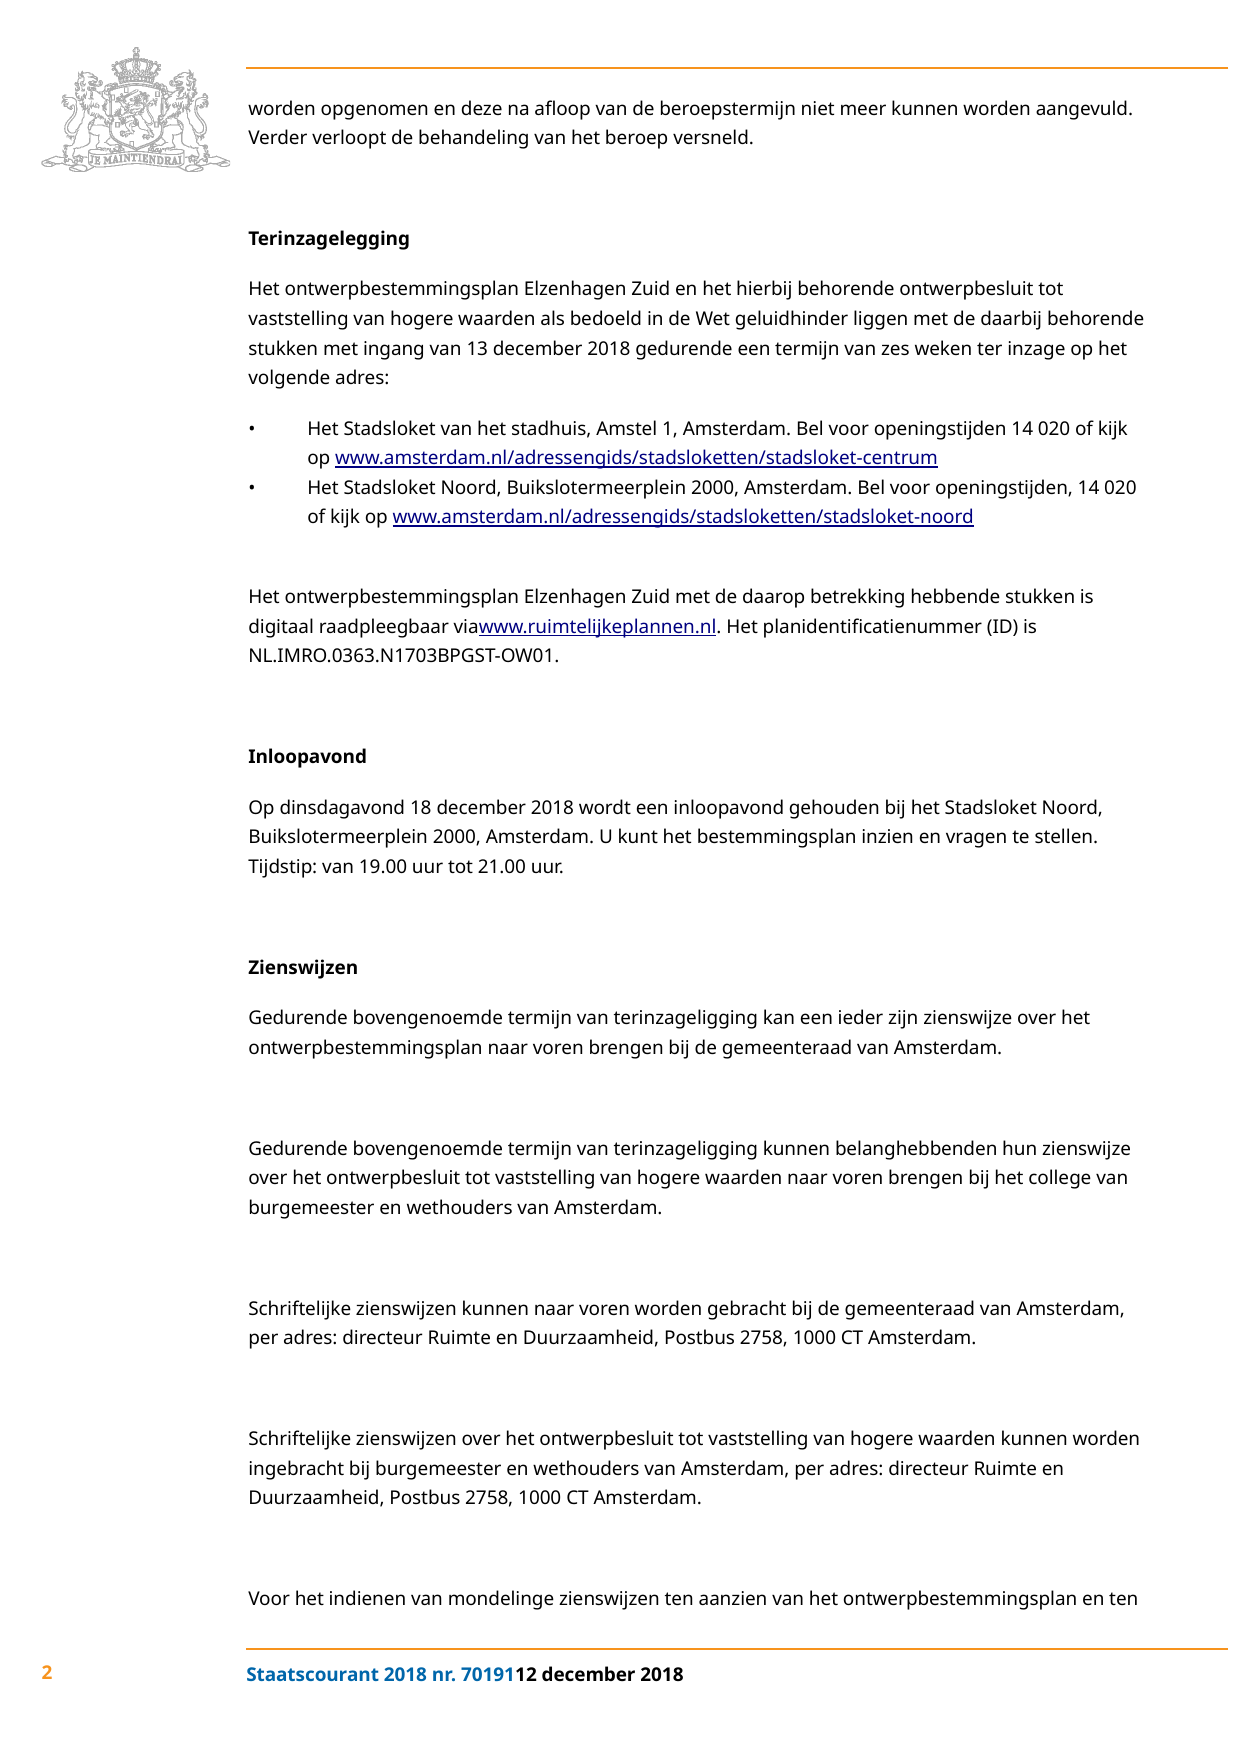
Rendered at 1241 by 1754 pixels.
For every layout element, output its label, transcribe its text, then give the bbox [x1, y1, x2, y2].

text Op dinsdagavond 18 december 2018 wordt een inloopavond gehouden bij het Stadsloket Noord, Buikslotermeerplein 2000, Amsterdam. U kunt het bestemmingsplan inzien en vragen te stellen. Tijdstip: van 19.00 uur tot 21.00 uur. [248, 794, 1152, 879]
list Het Stadsloket Noord, Buikslotermeerplein 2000, Amsterdam. Bel voor openingstijden, 14 020 of kijk op www.amsterdam.nl/adressengids/stadsloketten/stadsloket-noord [248, 474, 1152, 529]
text Het ontwerpbestemmingsplan Elzenhagen Zuid en het hierbij behorende ontwerpbesluit tot vaststelling van hogere waarden als bedoeld in de Wet geluidhinder liggen met de daarbij behorende stukken met ingang van 13 december 2018 gedurende een termijn van zes weken ter inzage op het volgende adres: [248, 276, 1152, 390]
text Schriftelijke zienswijzen kunnen naar voren worden gebracht bij de gemeenteraad van Amsterdam, per adres: directeur Ruimte en Duurzaamheid, Postbus 2758, 1000 CT Amsterdam. [248, 1295, 1152, 1350]
list Het Stadsloket van het stadhuis, Amstel 1, Amsterdam. Bel voor openingstijden 14 020 of kijk op www.amsterdam.nl/adressengids/stadsloketten/stadsloket-centrum [248, 415, 1152, 470]
text Gedurende bovengenoemde termijn van terinzageligging kunnen belanghebbenden hun zienswijze over het ontwerpbesluit tot vaststelling van hogere waarden naar voren brengen bij het college van burgemeester en wethouders van Amsterdam. [248, 1135, 1152, 1220]
text Voor het indienen van mondelinge zienswijzen ten aanzien van het ontwerpbestemmingsplan en ten [248, 1585, 1152, 1611]
text Terinzagelegging [248, 225, 1152, 251]
text Inloopavond [248, 743, 1152, 769]
text Het ontwerpbestemmingsplan Elzenhagen Zuid met de daarop betrekking hebbende stukken is digitaal raadpleegbaar viawww.ruimtelijkeplannen.nl. Het planidentificatienummer (ID) is NL.IMRO.0363.N1703BPGST-OW01. [248, 583, 1152, 668]
text Zienswijzen [248, 954, 1152, 980]
text Schriftelijke zienswijzen over het ontwerpbesluit tot vaststelling van hogere waarden kunnen worden ingebracht bij burgemeester en wethouders van Amsterdam, per adres: directeur Ruimte en Duurzaamheid, Postbus 2758, 1000 CT Amsterdam. [248, 1425, 1152, 1510]
text Gedurende bovengenoemde termijn van terinzageligging kan een ieder zijn zienswijze over het ontwerpbestemmingsplan naar voren brengen bij de gemeenteraad van Amsterdam. [248, 1004, 1152, 1060]
picture [41, 47, 231, 172]
text worden opgenomen en deze na afloop van de beroepstermijn niet meer kunnen worden aangevuld. Verder verloopt de behandeling van het beroep versneld. [248, 95, 1152, 150]
